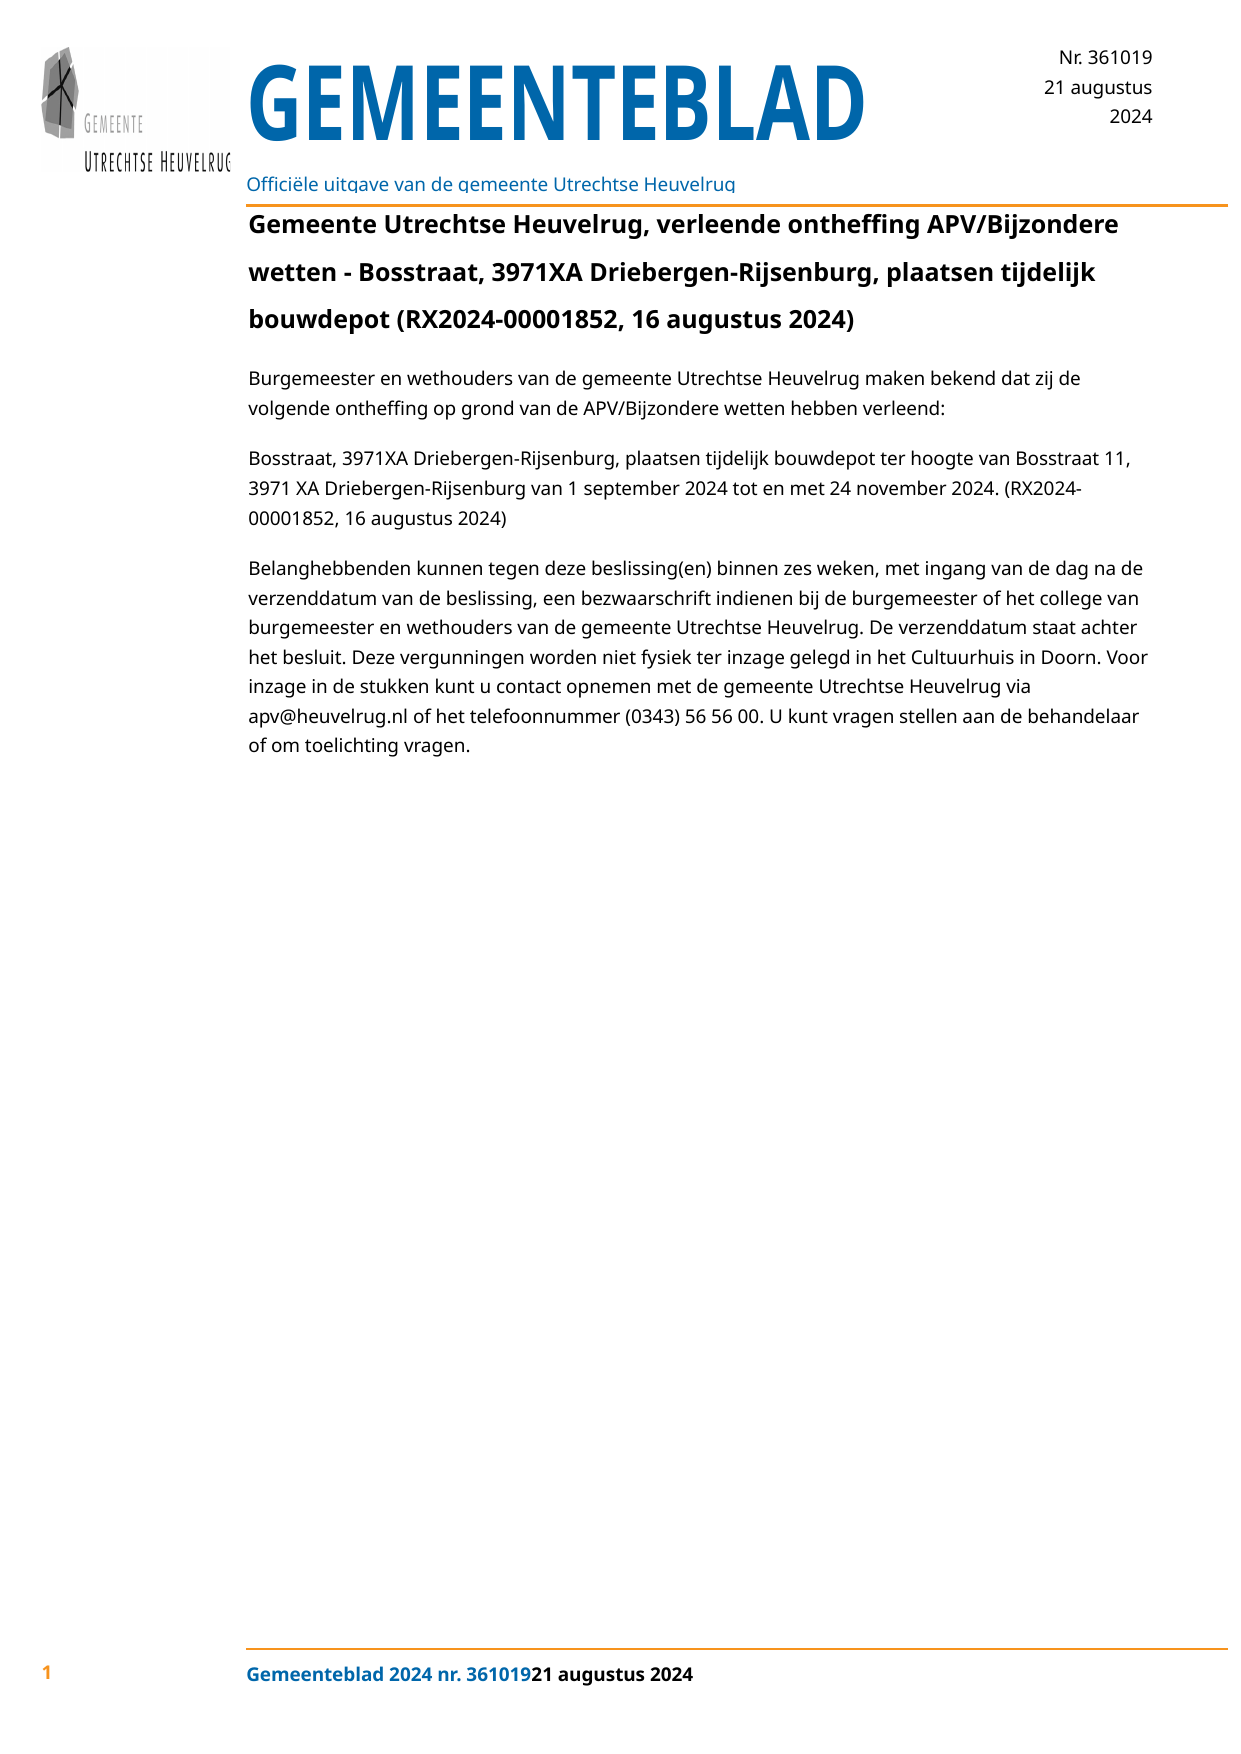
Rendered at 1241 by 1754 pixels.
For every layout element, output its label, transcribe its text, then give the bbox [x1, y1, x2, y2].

text Burgemeester en wethouders van de gemeente Utrechtse Heuvelrug maken bekend dat zij de volgende ontheffing op grond van de APV/Bijzondere wetten hebben verleend: [248, 366, 1152, 421]
text Belanghebbenden kunnen tegen deze beslissing(en) binnen zes weken, met ingang van de dag na de verzenddatum van de beslissing, een bezwaarschrift indienen bij de burgemeester of het college van burgemeester en wethouders van de gemeente Utrechtse Heuvelrug. De verzenddatum staat achter het besluit. Deze vergunningen worden niet fysiek ter inzage gelegd in het Cultuurhuis in Doorn. Voor inzage in de stukken kunt u contact opnemen met de gemeente Utrechtse Heuvelrug via apv@heuvelrug.nl of het telefoonnummer (0343) 56 56 00. U kunt vragen stellen aan de behandelaar of om toelichting vragen. [248, 555, 1152, 758]
text Gemeente Utrechtse Heuvelrug, verleende ontheffing APV/Bijzondere wetten - Bosstraat, 3971XA Driebergen-Rijsenburg, plaatsen tijdelijk bouwdepot (RX2024-00001852, 16 augustus 2024) [248, 207, 1152, 336]
picture [41, 47, 231, 172]
text Bosstraat, 3971XA Driebergen-Rijsenburg, plaatsen tijdelijk bouwdepot ter hoogte van Bosstraat 11, 3971 XA Driebergen-Rijsenburg van 1 september 2024 tot en met 24 november 2024. (RX2024-00001852, 16 augustus 2024) [248, 446, 1152, 530]
